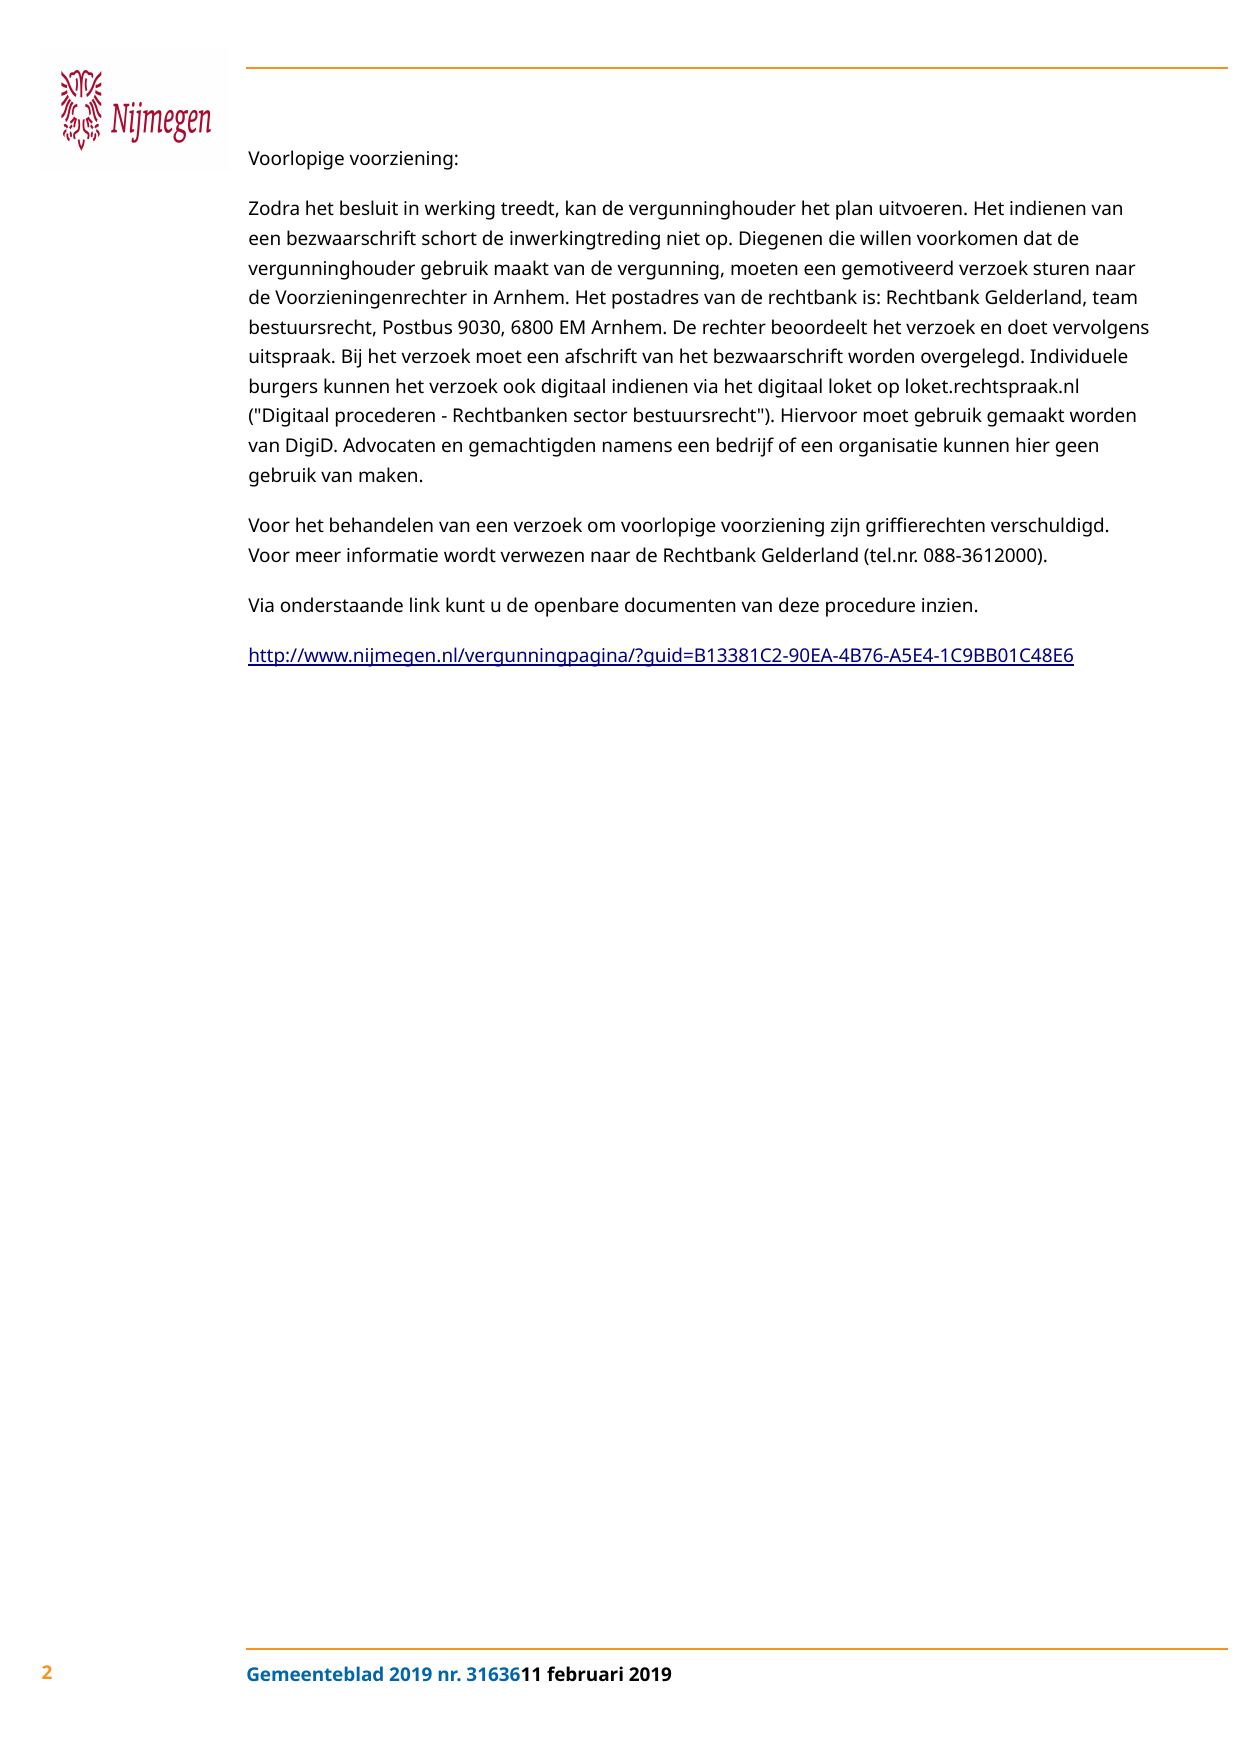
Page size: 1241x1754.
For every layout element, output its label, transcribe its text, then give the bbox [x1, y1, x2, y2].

text Zodra het besluit in werking treedt, kan de vergunninghouder het plan uitvoeren. Het indienen van een bezwaarschrift schort de inwerkingtreding niet op. Diegenen die willen voorkomen dat de vergunninghouder gebruik maakt van de vergunning, moeten een gemotiveerd verzoek sturen naar de Voorzieningenrechter in Arnhem. Het postadres van de rechtbank is: Rechtbank Gelderland, team bestuursrecht, Postbus 9030, 6800 EM Arnhem. De rechter beoordeelt het verzoek en doet vervolgens uitspraak. Bij het verzoek moet een afschrift van het bezwaarschrift worden overgelegd. Individuele burgers kunnen het verzoek ook digitaal indienen via het digitaal loket op loket.rechtspraak.nl ("Digitaal procederen - Rechtbanken sector bestuursrecht"). Hiervoor moet gebruik gemaakt worden van DigiD. Advocaten en gemachtigden namens een bedrijf of een organisatie kunnen hier geen gebruik van maken. [248, 196, 1152, 488]
text Via onderstaande link kunt u de openbare documenten van deze procedure inzien. [248, 592, 1152, 618]
text Voorlopige voorziening: [248, 145, 1152, 171]
text Voor het behandelen van een verzoek om voorlopige voorziening zijn griffierechten verschuldigd. Voor meer informatie wordt verwezen naar de Rechtbank Gelderland (tel.nr. 088-3612000). [248, 512, 1152, 568]
text http://www.nijmegen.nl/vergunningpagina/?guid=B13381C2-90EA-4B76-A5E4-1C9BB01C48E6 [248, 643, 1152, 668]
picture [41, 47, 231, 172]
